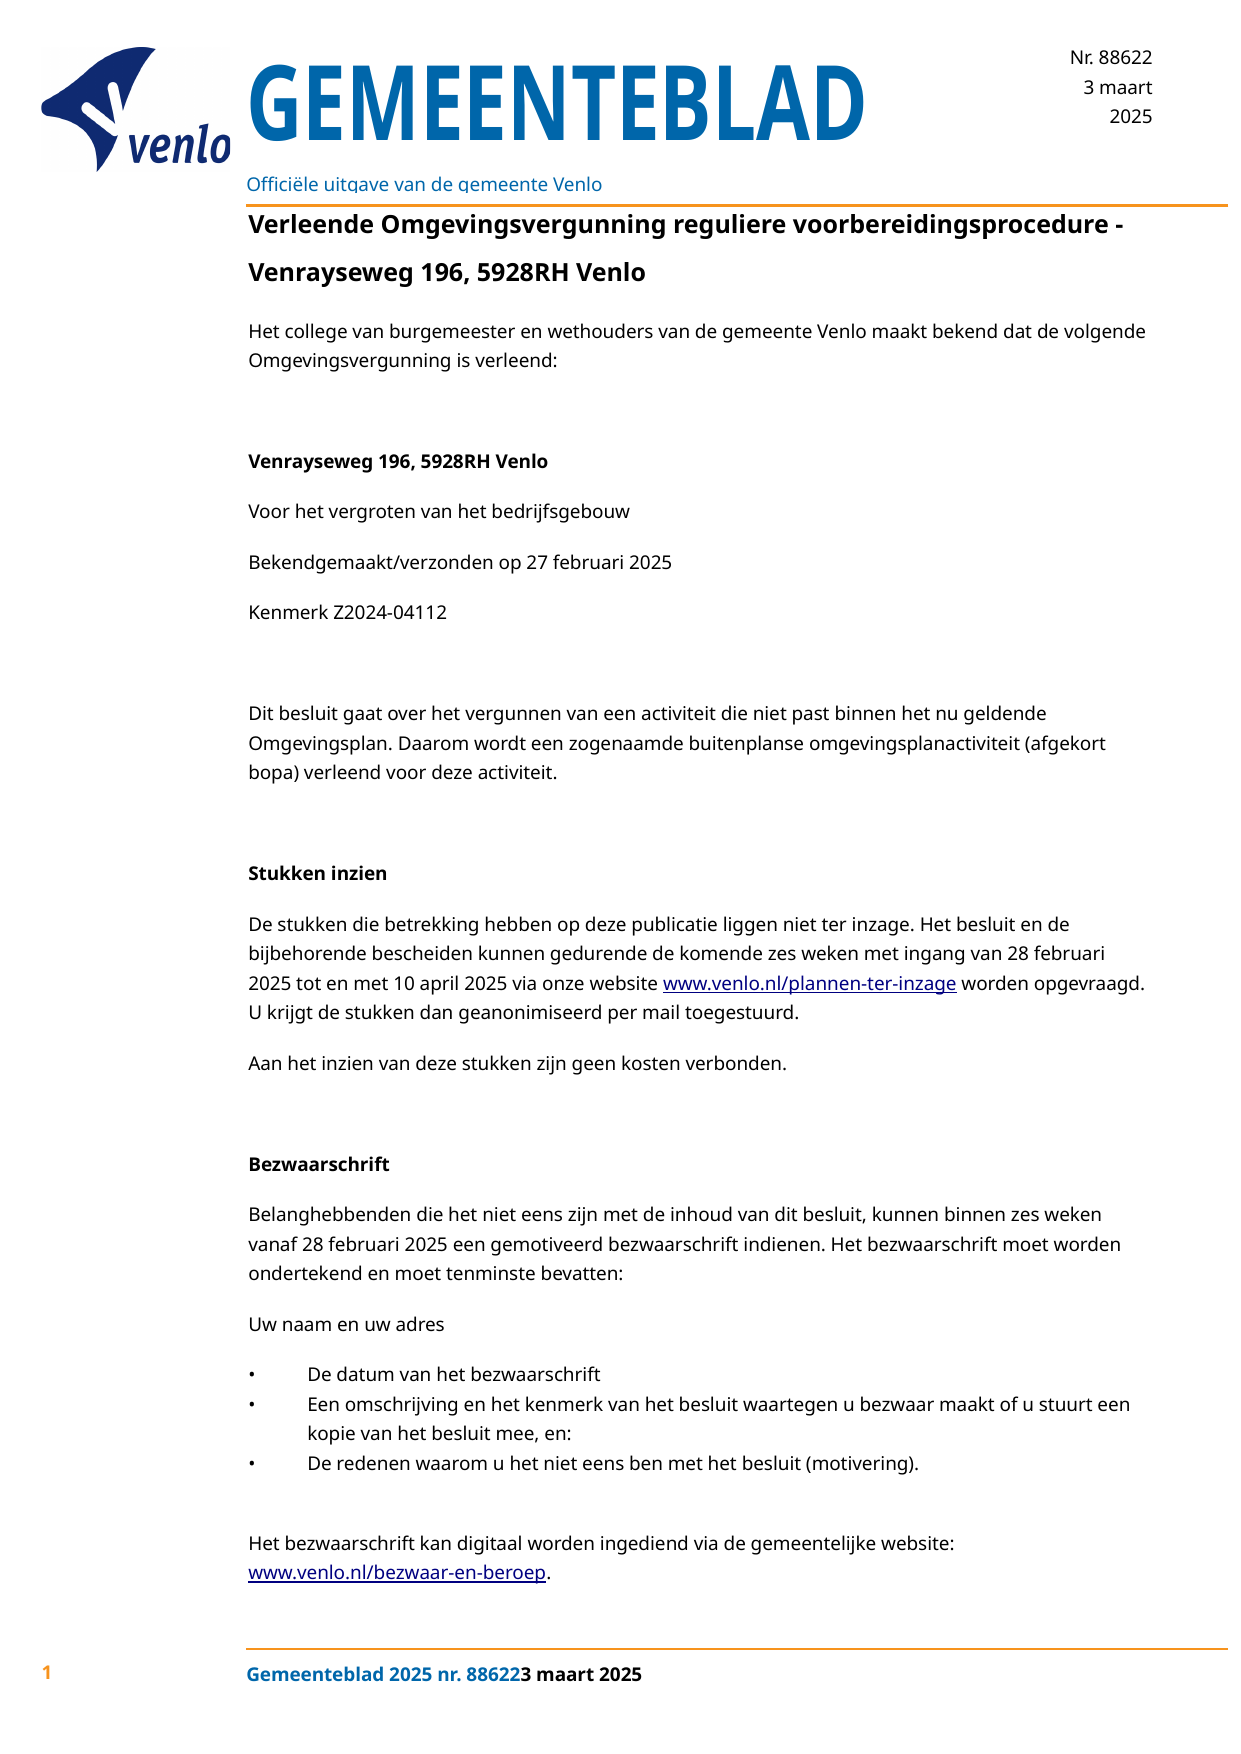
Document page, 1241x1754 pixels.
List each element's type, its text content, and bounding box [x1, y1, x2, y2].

text Bekendgemaakt/verzonden op 27 februari 2025 [248, 549, 1152, 575]
list De datum van het bezwaarschrift [248, 1361, 1152, 1387]
text Verleende Omgevingsvergunning reguliere voorbereidingsprocedure - Venrayseweg 196, 5928RH Venlo [248, 207, 1152, 288]
text Stukken inzien [248, 860, 1152, 886]
text Bezwaarschrift [248, 1151, 1152, 1177]
list Een omschrijving en het kenmerk van het besluit waartegen u bezwaar maakt of u stuurt een kopie van het besluit mee, en: [248, 1391, 1152, 1446]
text De stukken die betrekking hebben op deze publicatie liggen niet ter inzage. Het besluit en de bijbehorende bescheiden kunnen gedurende de komende zes weken met ingang van 28 februari 2025 tot en met 10 april 2025 via onze website www.venlo.nl/plannen-ter-inzage worden opgevraagd. U krijgt de stukken dan geanonimiseerd per mail toegestuurd. [248, 911, 1152, 1025]
text Belanghebbenden die het niet eens zijn met de inhoud van dit besluit, kunnen binnen zes weken vanaf 28 februari 2025 een gemotiveerd bezwaarschrift indienen. Het bezwaarschrift moet worden ondertekend en moet tenminste bevatten: [248, 1201, 1152, 1286]
text Dit besluit gaat over het vergunnen van een activiteit die niet past binnen het nu geldende Omgevingsplan. Daarom wordt een zogenaamde buitenplanse omgevingsplanactiviteit (afgekort bopa) verleend voor deze activiteit. [248, 700, 1152, 785]
list De redenen waarom u het niet eens ben met het besluit (motivering). [248, 1450, 1152, 1476]
text Venrayseweg 196, 5928RH Venlo [248, 448, 1152, 474]
text Aan het inzien van deze stukken zijn geen kosten verbonden. [248, 1050, 1152, 1076]
text Kenmerk Z2024-04112 [248, 599, 1152, 625]
text Het college van burgemeester en wethouders van de gemeente Venlo maakt bekend dat de volgende Omgevingsvergunning is verleend: [248, 318, 1152, 373]
text Voor het vergroten van het bedrijfsgebouw [248, 499, 1152, 524]
text Het bezwaarschrift kan digitaal worden ingediend via de gemeentelijke website: www.venlo.nl/bezwaar-en-beroep. [248, 1530, 1152, 1585]
picture [41, 47, 231, 172]
text Uw naam en uw adres [248, 1311, 1152, 1337]
